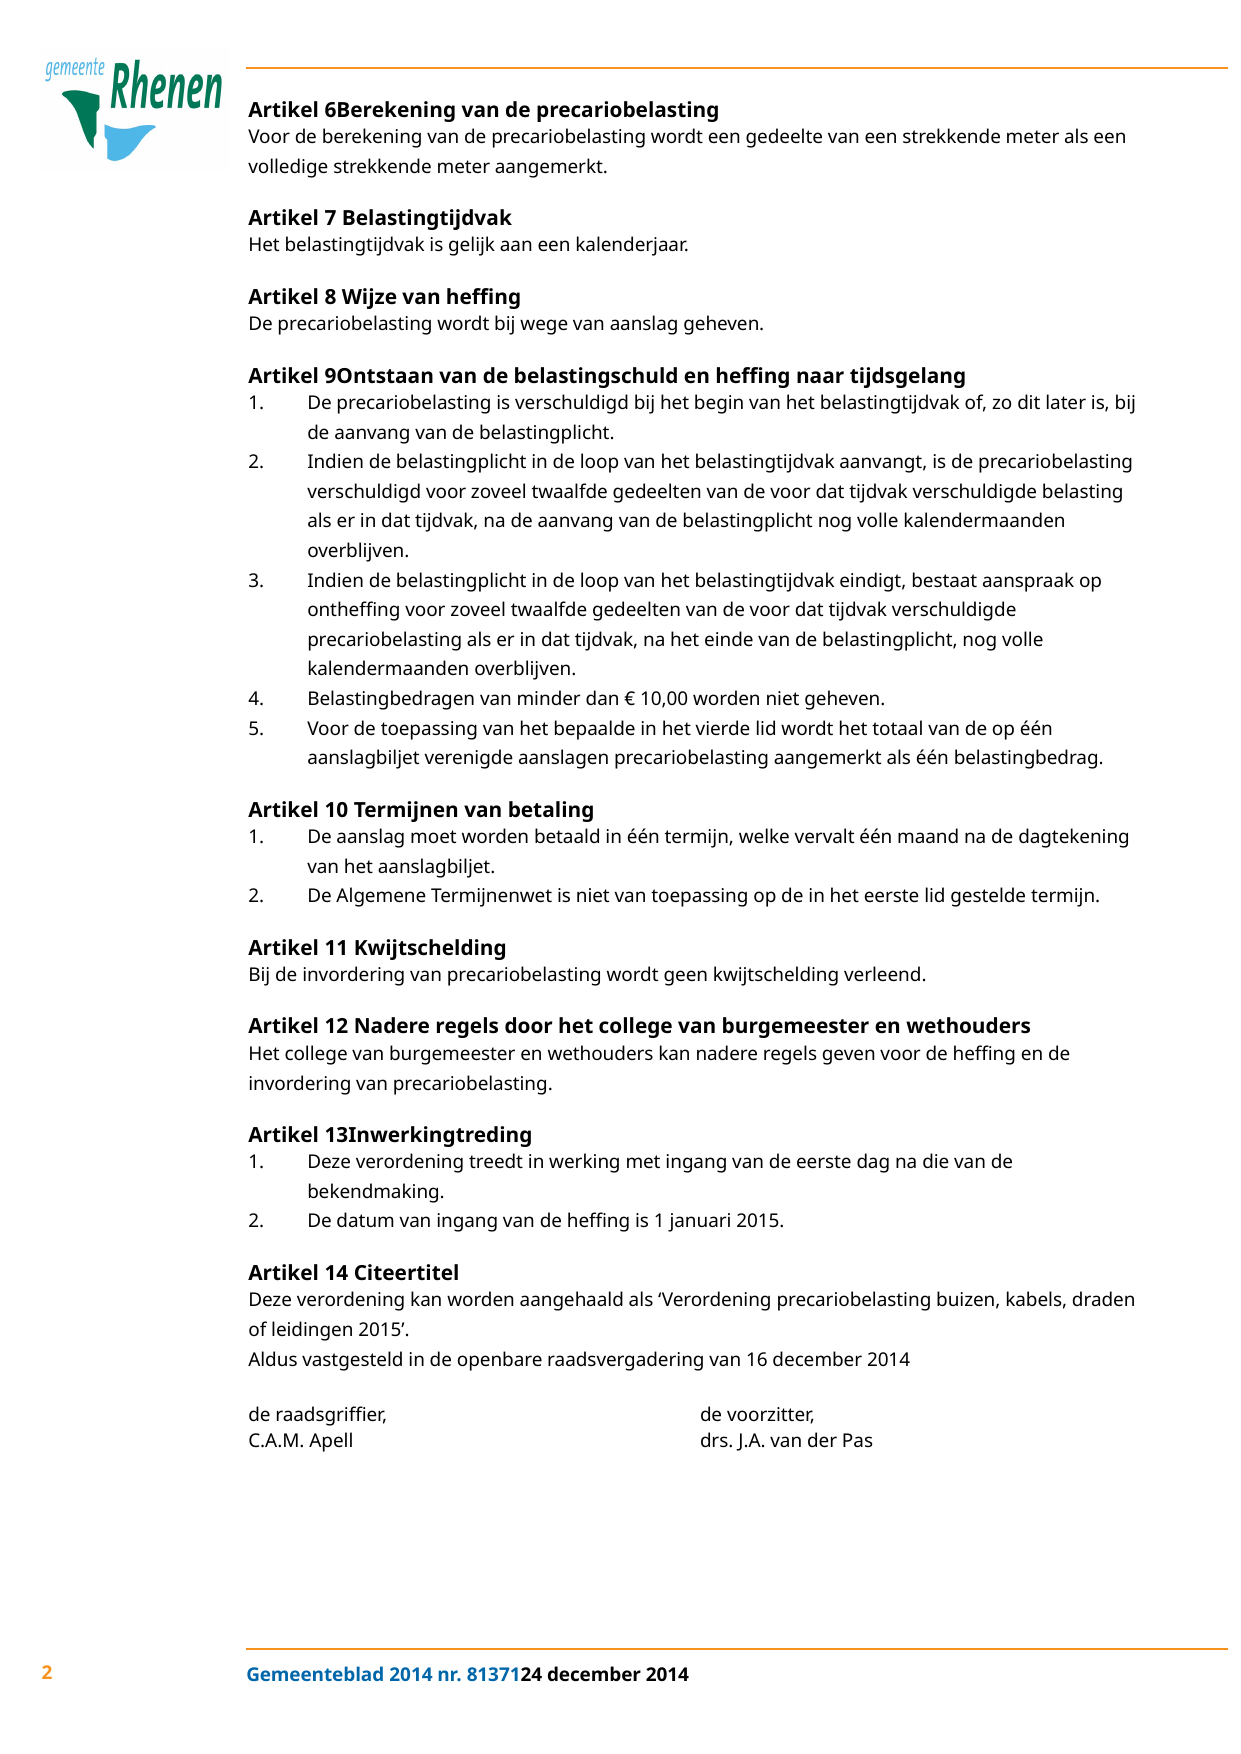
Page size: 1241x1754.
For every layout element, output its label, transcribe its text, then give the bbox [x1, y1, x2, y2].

text Artikel 6Berekening van de precariobelasting [248, 95, 1152, 123]
text Artikel 11 Kwijtschelding [248, 933, 1152, 961]
picture [41, 47, 231, 172]
list Voor de toepassing van het bepaalde in het vierde lid wordt het totaal van de op één aanslagbiljet verenigde aanslagen precariobelasting aangemerkt als één belastingbedrag. [248, 715, 1152, 770]
text Aldus vastgesteld in de openbare raadsvergadering van 16 december 2014 [248, 1346, 1152, 1371]
table_cell C.A.M. Apell [248, 1427, 700, 1452]
text Artikel 9Ontstaan van de belastingschuld en heffing naar tijdsgelang [248, 361, 1152, 389]
list Indien de belastingplicht in de loop van het belastingtijdvak eindigt, bestaat aanspraak op ontheffing voor zoveel twaalfde gedeelten van de voor dat tijdvak verschuldigde precariobelasting als er in dat tijdvak, na het einde van de belastingplicht, nog volle kalendermaanden overblijven. [248, 567, 1152, 681]
text Het college van burgemeester en wethouders kan nadere regels geven voor de heffing en de invordering van precariobelasting. [248, 1040, 1152, 1095]
list De Algemene Termijnenwet is niet van toepassing op de in het eerste lid gestelde termijn. [248, 882, 1152, 908]
text Voor de berekening van de precariobelasting wordt een gedeelte van een strekkende meter als een volledige strekkende meter aangemerkt. [248, 123, 1152, 178]
list De precariobelasting is verschuldigd bij het begin van het belastingtijdvak of, zo dit later is, bij de aanvang van de belastingplicht. [248, 389, 1152, 445]
text Artikel 13Inwerkingtreding [248, 1120, 1152, 1148]
text Bij de invordering van precariobelasting wordt geen kwijtschelding verleend. [248, 961, 1152, 987]
text Deze verordening kan worden aangehaald als ‘Verordening precariobelasting buizen, kabels, draden of leidingen 2015’. [248, 1287, 1152, 1342]
text Artikel 7 Belastingtijdvak [248, 203, 1152, 232]
text Artikel 12 Nadere regels door het college van burgemeester en wethouders [248, 1012, 1152, 1040]
table_header de raadsgriffier, [248, 1401, 700, 1427]
list Deze verordening treedt in werking met ingang van de eerste dag na die van de bekendmaking. [248, 1148, 1152, 1204]
text Het belastingtijdvak is gelijk aan een kalenderjaar. [248, 232, 1152, 257]
list Indien de belastingplicht in de loop van het belastingtijdvak aanvangt, is de precariobelasting verschuldigd voor zoveel twaalfde gedeelten van de voor dat tijdvak verschuldigde belasting als er in dat tijdvak, na de aanvang van de belastingplicht nog volle kalendermaanden overblijven. [248, 448, 1152, 563]
list Belastingbedragen van minder dan € 10,00 worden niet geheven. [248, 685, 1152, 711]
text Artikel 8 Wijze van heffing [248, 282, 1152, 311]
text Artikel 10 Termijnen van betaling [248, 795, 1152, 823]
list De aanslag moet worden betaald in één termijn, welke vervalt één maand na de dagtekening van het aanslagbiljet. [248, 823, 1152, 878]
table_header de voorzitter, [700, 1401, 1152, 1427]
list De datum van ingang van de heffing is 1 januari 2015. [248, 1208, 1152, 1233]
table_cell drs. J.A. van der Pas [700, 1427, 1152, 1452]
text Artikel 14 Citeertitel [248, 1258, 1152, 1287]
text De precariobelasting wordt bij wege van aanslag geheven. [248, 311, 1152, 336]
